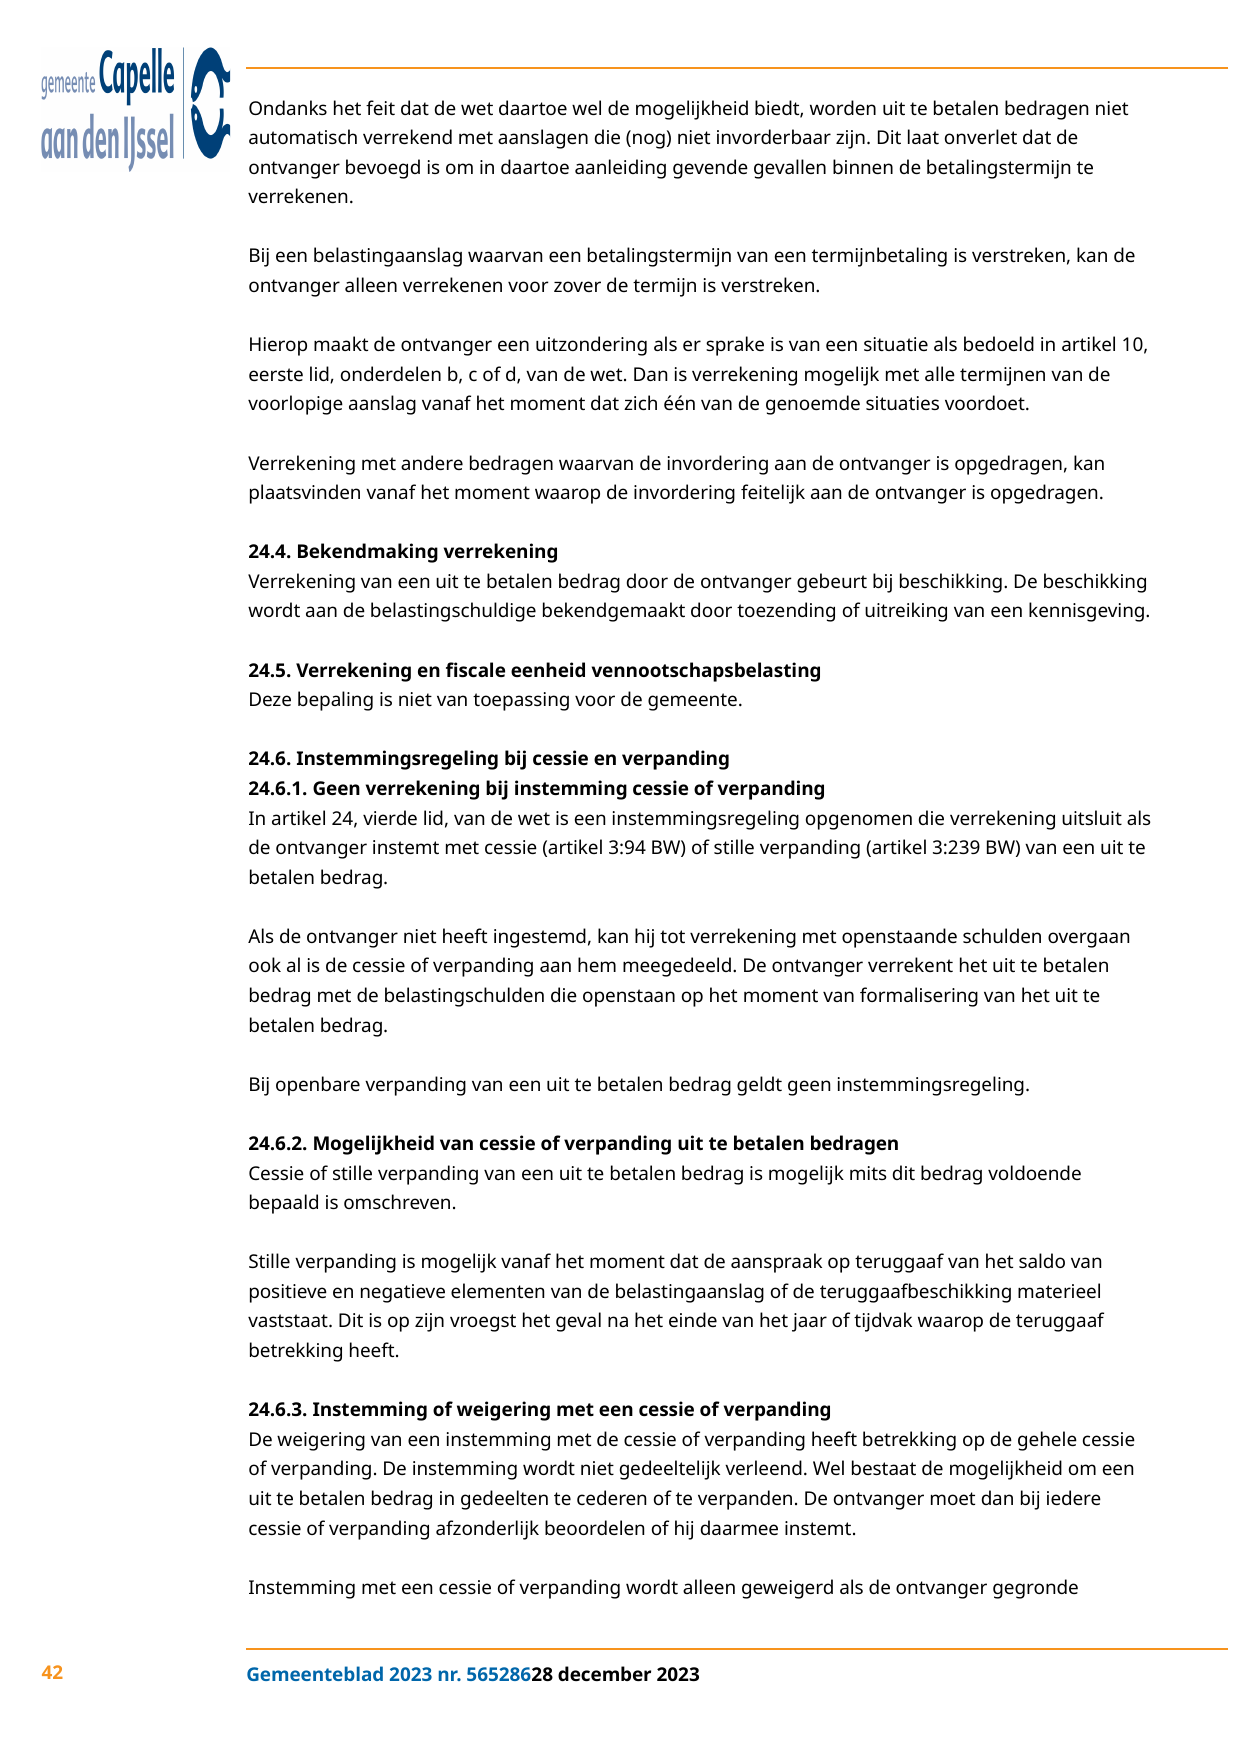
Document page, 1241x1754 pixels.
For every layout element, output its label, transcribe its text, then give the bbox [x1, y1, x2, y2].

text 24.6.3. Instemming of weigering met een cessie of verpanding [248, 1396, 1152, 1422]
text 24.6.2. Mogelijkheid van cessie of verpanding uit te betalen bedragen [248, 1130, 1152, 1156]
text 24.6. Instemmingsregeling bij cessie en verpanding [248, 746, 1152, 771]
text Hierop maakt de ontvanger een uitzondering als er sprake is van een situatie als bedoeld in artikel 10, eerste lid, onderdelen b, c of d, van de wet. Dan is verrekening mogelijk met alle termijnen van de voorlopige aanslag vanaf het moment dat zich één van de genoemde situaties voordoet. [248, 331, 1152, 416]
text Als de ontvanger niet heeft ingestemd, kan hij tot verrekening met openstaande schulden overgaan ook al is de cessie of verpanding aan hem meegedeeld. De ontvanger verrekent het uit te betalen bedrag met de belastingschulden die openstaan op het moment van formalisering van het uit te betalen bedrag. [248, 923, 1152, 1038]
text In artikel 24, vierde lid, van de wet is een instemmingsregeling opgenomen die verrekening uitsluit als de ontvanger instemt met cessie (artikel 3:94 BW) of stille verpanding (artikel 3:239 BW) van een uit te betalen bedrag. [248, 805, 1152, 890]
text Bij openbare verpanding van een uit te betalen bedrag geldt geen instemmingsregeling. [248, 1071, 1152, 1097]
text Verrekening van een uit te betalen bedrag door de ontvanger gebeurt bij beschikking. De beschikking wordt aan de belastingschuldige bekendgemaakt door toezending of uitreiking van een kennisgeving. [248, 568, 1152, 623]
text De weigering van een instemming met de cessie of verpanding heeft betrekking op de gehele cessie of verpanding. De instemming wordt niet gedeeltelijk verleend. Wel bestaat de mogelijkheid om een uit te betalen bedrag in gedeelten te cederen of te verpanden. De ontvanger moet dan bij iedere cessie of verpanding afzonderlijk beoordelen of hij daarmee instemt. [248, 1426, 1152, 1541]
text Cessie of stille verpanding van een uit te betalen bedrag is mogelijk mits dit bedrag voldoende bepaald is omschreven. [248, 1160, 1152, 1215]
text Ondanks het feit dat de wet daartoe wel de mogelijkheid biedt, worden uit te betalen bedragen niet automatisch verrekend met aanslagen die (nog) niet invorderbaar zijn. Dit laat onverlet dat de ontvanger bevoegd is om in daartoe aanleiding gevende gevallen binnen de betalingstermijn te verrekenen. [248, 95, 1152, 209]
picture [41, 47, 231, 172]
text Deze bepaling is niet van toepassing voor de gemeente. [248, 686, 1152, 712]
text 24.5. Verrekening en fiscale eenheid vennootschapsbelasting [248, 657, 1152, 683]
text Stille verpanding is mogelijk vanaf het moment dat de aanspraak op teruggaaf van het saldo van positieve en negatieve elementen van de belastingaanslag of de teruggaafbeschikking materieel vaststaat. Dit is op zijn vroegst het geval na het einde van het jaar of tijdvak waarop de teruggaaf betrekking heeft. [248, 1248, 1152, 1363]
text Verrekening met andere bedragen waarvan de invordering aan de ontvanger is opgedragen, kan plaatsvinden vanaf het moment waarop de invordering feitelijk aan de ontvanger is opgedragen. [248, 450, 1152, 505]
text Instemming met een cessie of verpanding wordt alleen geweigerd als de ontvanger gegronde [248, 1574, 1152, 1600]
text Bij een belastingaanslag waarvan een betalingstermijn van een termijnbetaling is verstreken, kan de ontvanger alleen verrekenen voor zover de termijn is verstreken. [248, 243, 1152, 298]
text 24.6.1. Geen verrekening bij instemming cessie of verpanding [248, 775, 1152, 801]
text 24.4. Bekendmaking verrekening [248, 538, 1152, 564]
